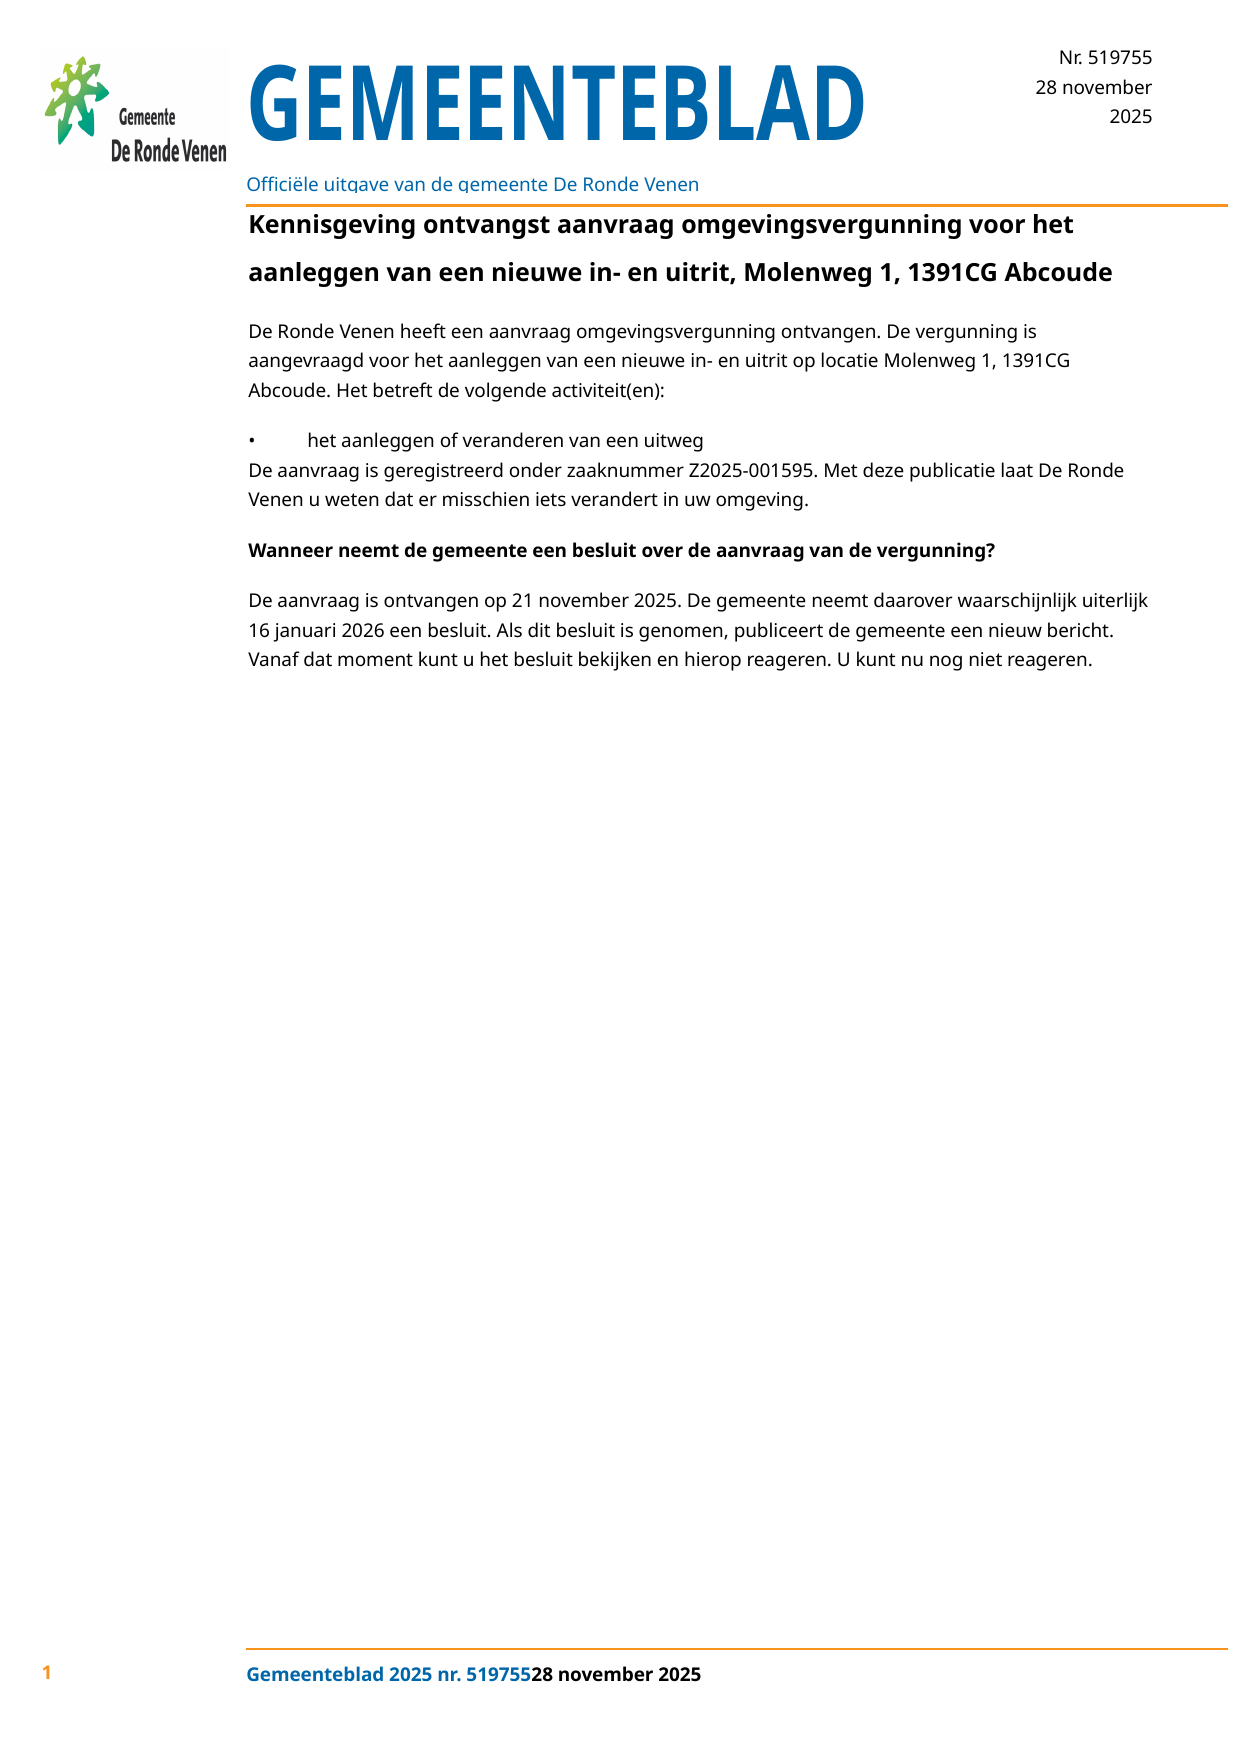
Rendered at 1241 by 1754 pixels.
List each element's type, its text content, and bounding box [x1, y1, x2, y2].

text Kennisgeving ontvangst aanvraag omgevingsvergunning voor het aanleggen van een nieuwe in- en uitrit, Molenweg 1, 1391CG Abcoude [248, 207, 1152, 288]
text Wanneer neemt de gemeente een besluit over de aanvraag van de vergunning? [248, 537, 1152, 563]
text De aanvraag is geregistreerd onder zaaknummer Z2025-001595. Met deze publicatie laat De Ronde Venen u weten dat er misschien iets verandert in uw omgeving. [248, 457, 1152, 512]
text De aanvraag is ontvangen op 21 november 2025. De gemeente neemt daarover waarschijnlijk uiterlijk 16 januari 2026 een besluit. Als dit besluit is genomen, publiceert de gemeente een nieuw bericht. Vanaf dat moment kunt u het besluit bekijken en hierop reageren. U kunt nu nog niet reageren. [248, 587, 1152, 672]
list het aanleggen of veranderen van een uitweg [248, 427, 1152, 453]
text De Ronde Venen heeft een aanvraag omgevingsvergunning ontvangen. De vergunning is aangevraagd voor het aanleggen van een nieuwe in- en uitrit op locatie Molenweg 1, 1391CG Abcoude. Het betreft de volgende activiteit(en): [248, 318, 1152, 403]
picture [41, 47, 231, 172]
